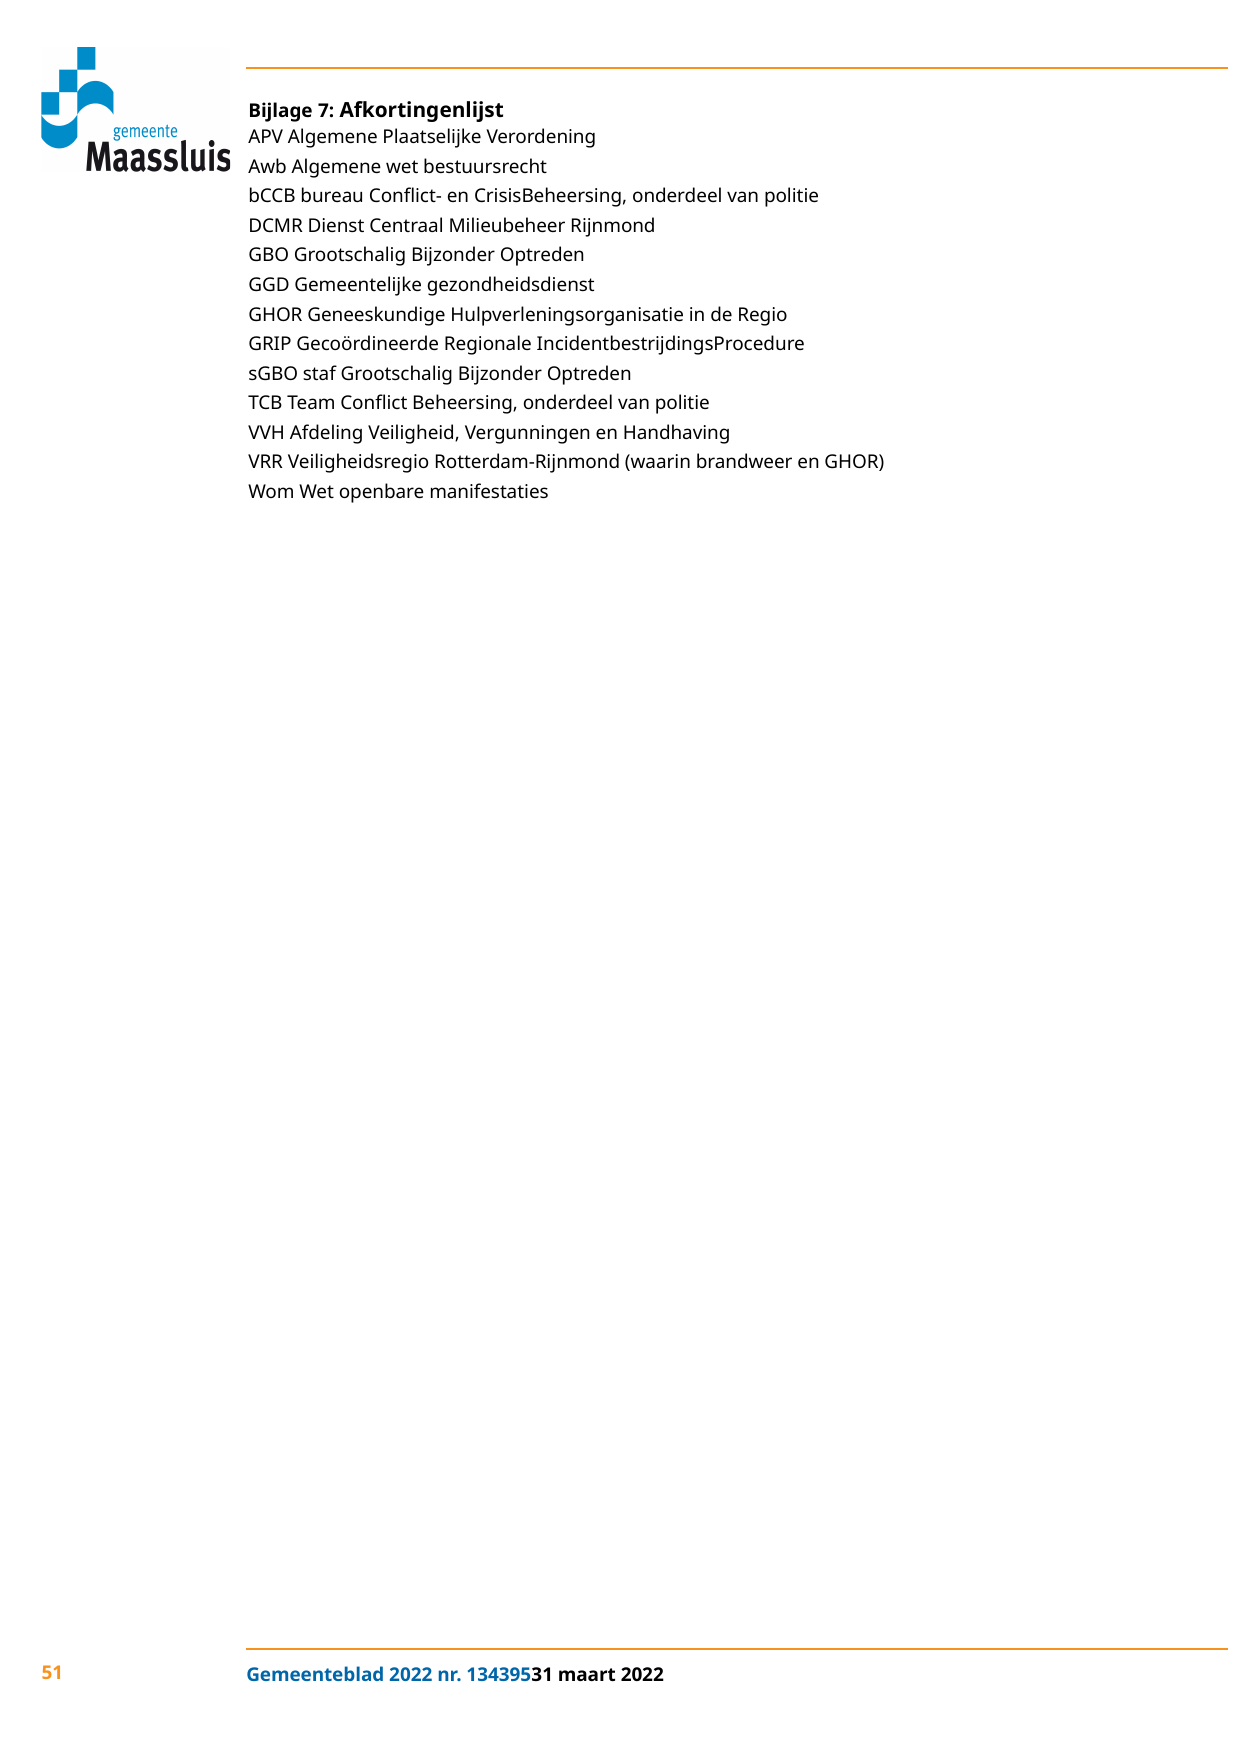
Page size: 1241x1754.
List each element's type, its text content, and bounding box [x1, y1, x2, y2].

text Awb Algemene wet bestuursrecht [248, 153, 1152, 179]
picture [41, 47, 231, 172]
text Bijlage 7: Afkortingenlijst [248, 95, 1152, 123]
text GBO Grootschalig Bijzonder Optreden [248, 242, 1152, 267]
text GHOR Geneeskundige Hulpverleningsorganisatie in de Regio [248, 301, 1152, 327]
text GGD Gemeentelijke gezondheidsdienst [248, 271, 1152, 297]
text TCB Team Conflict Beheersing, onderdeel van politie [248, 389, 1152, 415]
text sGBO staf Grootschalig Bijzonder Optreden [248, 360, 1152, 386]
text Wom Wet openbare manifestaties [248, 478, 1152, 504]
text VRR Veiligheidsregio Rotterdam-Rijnmond (waarin brandweer en GHOR) [248, 449, 1152, 474]
picture [41, 47, 77, 92]
text GRIP Gecoördineerde Regionale IncidentbestrijdingsProcedure [248, 330, 1152, 356]
text VVH Afdeling Veiligheid, Vergunningen en Handhaving [248, 419, 1152, 445]
text bCCB bureau Conflict- en CrisisBeheersing, onderdeel van politie [248, 182, 1152, 208]
text DCMR Dienst Centraal Milieubeheer Rijnmond [248, 212, 1152, 238]
text APV Algemene Plaatselijke Verordening [248, 123, 1152, 149]
